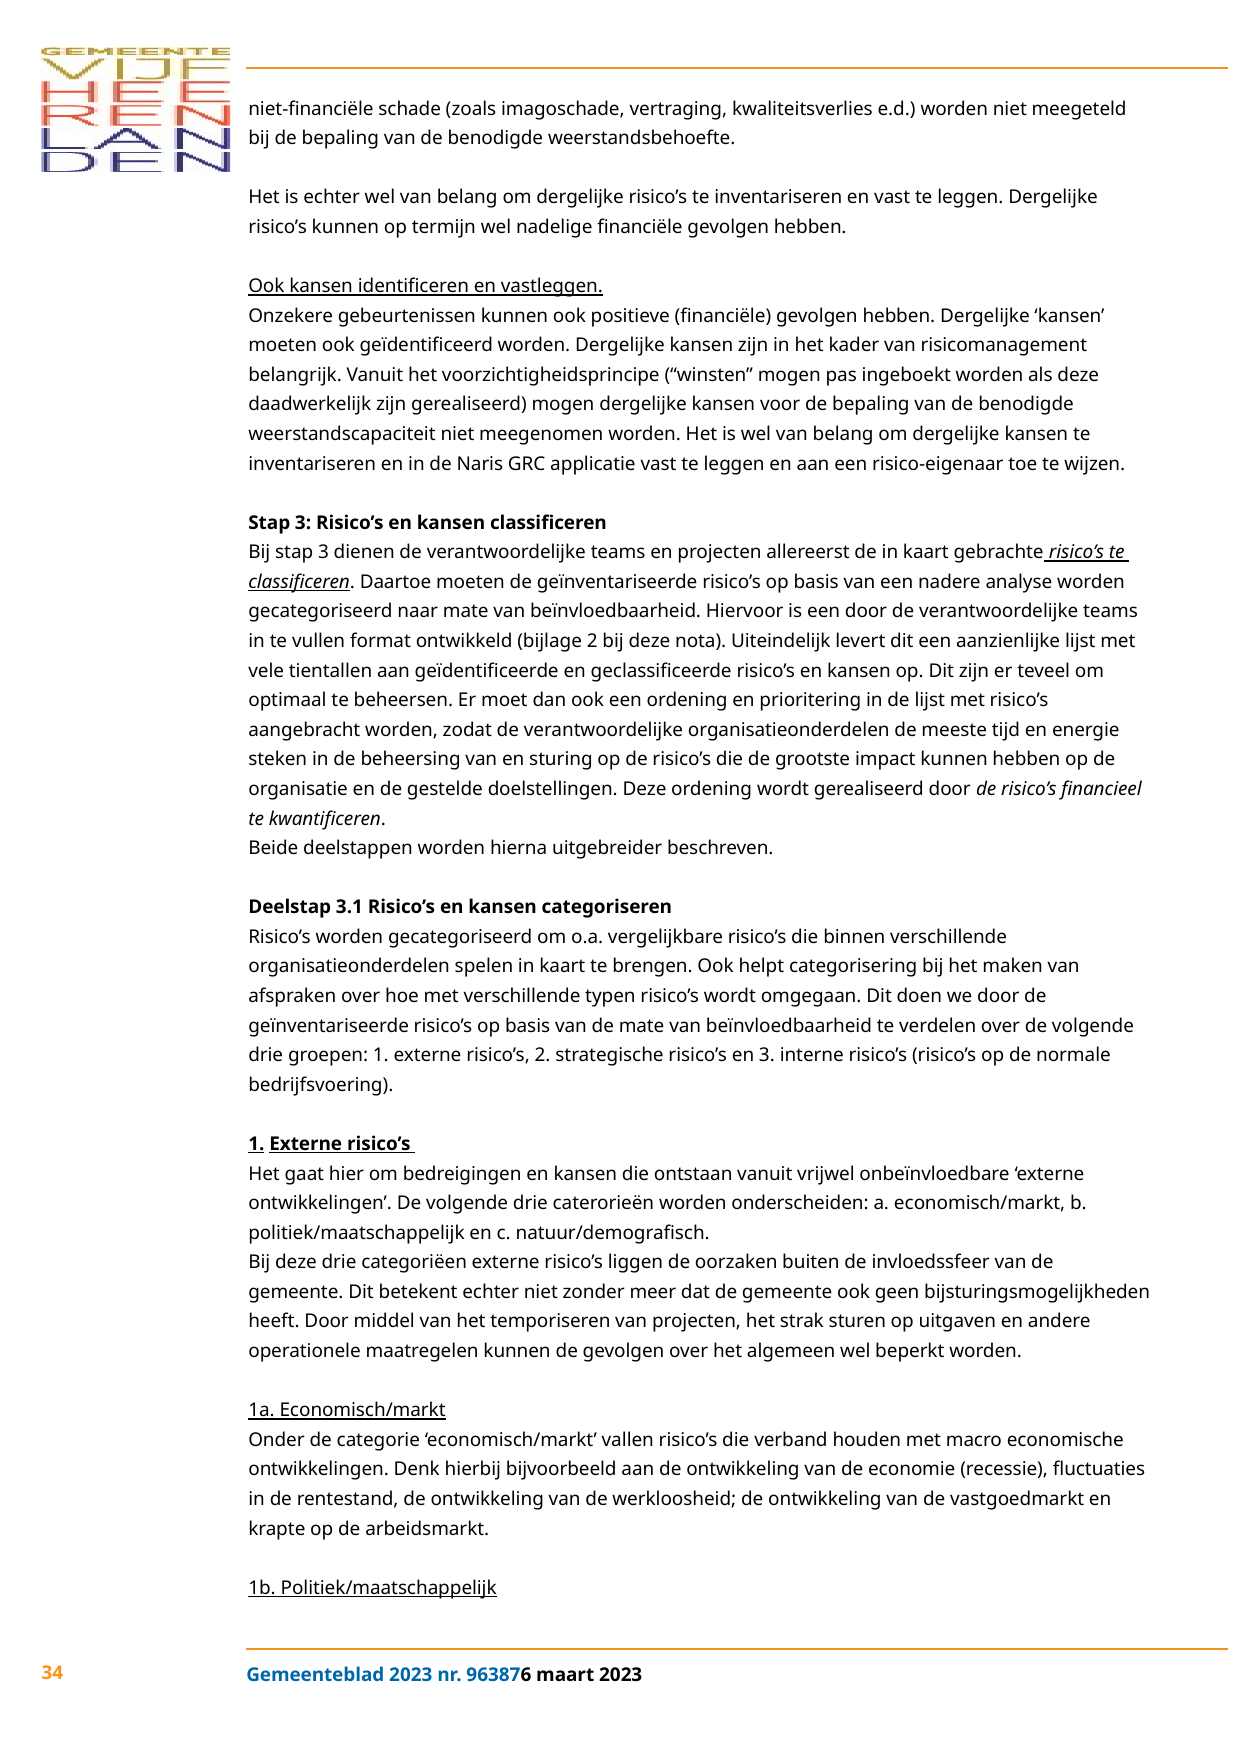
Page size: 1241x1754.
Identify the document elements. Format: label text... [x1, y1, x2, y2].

text Het is echter wel van belang om dergelijke risico’s te inventariseren en vast te leggen. Dergelijke risico’s kunnen op termijn wel nadelige financiële gevolgen hebben. [248, 183, 1152, 239]
text Ook kansen identificeren en vastleggen. [248, 272, 1152, 298]
text niet-financiële schade (zoals imagoschade, vertraging, kwaliteitsverlies e.d.) worden niet meegeteld bij de bepaling van de benodigde weerstandsbehoefte. [248, 95, 1152, 150]
text 1b. Politiek/maatschappelijk [248, 1574, 1152, 1600]
text Onzekere gebeurtenissen kunnen ook positieve (financiële) gevolgen hebben. Dergelijke ‘kansen’ moeten ook geïdentificeerd worden. Dergelijke kansen zijn in het kader van risicomanagement belangrijk. Vanuit het voorzichtigheidsprincipe (“winsten” mogen pas ingeboekt worden als deze daadwerkelijk zijn gerealiseerd) mogen dergelijke kansen voor de bepaling van de benodigde weerstandscapaciteit niet meegenomen worden. Het is wel van belang om dergelijke kansen te inventariseren en in de Naris GRC applicatie vast te leggen en aan een risico-eigenaar toe te wijzen. [248, 302, 1152, 476]
text Onder de categorie ‘economisch/markt’ vallen risico’s die verband houden met macro economische ontwikkelingen. Denk hierbij bijvoorbeeld aan de ontwikkeling van de economie (recessie), fluctuaties in de rentestand, de ontwikkeling van de werkloosheid; de ontwikkeling van de vastgoedmarkt en krapte op de arbeidsmarkt. [248, 1426, 1152, 1541]
text Risico’s worden gecategoriseerd om o.a. vergelijkbare risico’s die binnen verschillende organisatieonderdelen spelen in kaart te brengen. Ook helpt categorisering bij het maken van afspraken over hoe met verschillende typen risico’s wordt omgegaan. Dit doen we door de geïnventariseerde risico’s op basis van de mate van beïnvloedbaarheid te verdelen over de volgende drie groepen: 1. externe risico’s, 2. strategische risico’s en 3. interne risico’s (risico’s op de normale bedrijfsvoering). [248, 923, 1152, 1097]
text Het gaat hier om bedreigingen en kansen die ontstaan vanuit vrijwel onbeïnvloedbare ‘externe ontwikkelingen’. De volgende drie caterorieën worden onderscheiden: a. economisch/markt, b. politiek/maatschappelijk en c. natuur/demografisch. [248, 1160, 1152, 1245]
text 1. Externe risico’s [248, 1130, 1152, 1156]
text Bij deze drie categoriëen externe risico’s liggen de oorzaken buiten de invloedssfeer van de gemeente. Dit betekent echter niet zonder meer dat de gemeente ook geen bijsturingsmogelijkheden heeft. Door middel van het temporiseren van projecten, het strak sturen op uitgaven en andere operationele maatregelen kunnen de gevolgen over het algemeen wel beperkt worden. [248, 1248, 1152, 1363]
text Beide deelstappen worden hierna uitgebreider beschreven. [248, 834, 1152, 860]
text Stap 3: Risico’s en kansen classificeren [248, 509, 1152, 535]
text Bij stap 3 dienen de verantwoordelijke teams en projecten allereerst de in kaart gebrachte risico’s te classificeren. Daartoe moeten de geïnventariseerde risico’s op basis van een nadere analyse worden gecategoriseerd naar mate van beïnvloedbaarheid. Hiervoor is een door de verantwoordelijke teams in te vullen format ontwikkeld (bijlage 2 bij deze nota). Uiteindelijk levert dit een aanzienlijke lijst met vele tientallen aan geïdentificeerde en geclassificeerde risico’s en kansen op. Dit zijn er teveel om optimaal te beheersen. Er moet dan ook een ordening en prioritering in de lijst met risico’s aangebracht worden, zodat de verantwoordelijke organisatieonderdelen de meeste tijd en energie steken in de beheersing van en sturing op de risico’s die de grootste impact kunnen hebben op de organisatie en de gestelde doelstellingen. Deze ordening wordt gerealiseerd door de risico’s financieel te kwantificeren. [248, 538, 1152, 831]
picture [41, 47, 231, 172]
text Deelstap 3.1 Risico’s en kansen categoriseren [248, 893, 1152, 919]
text 1a. Economisch/markt [248, 1396, 1152, 1422]
